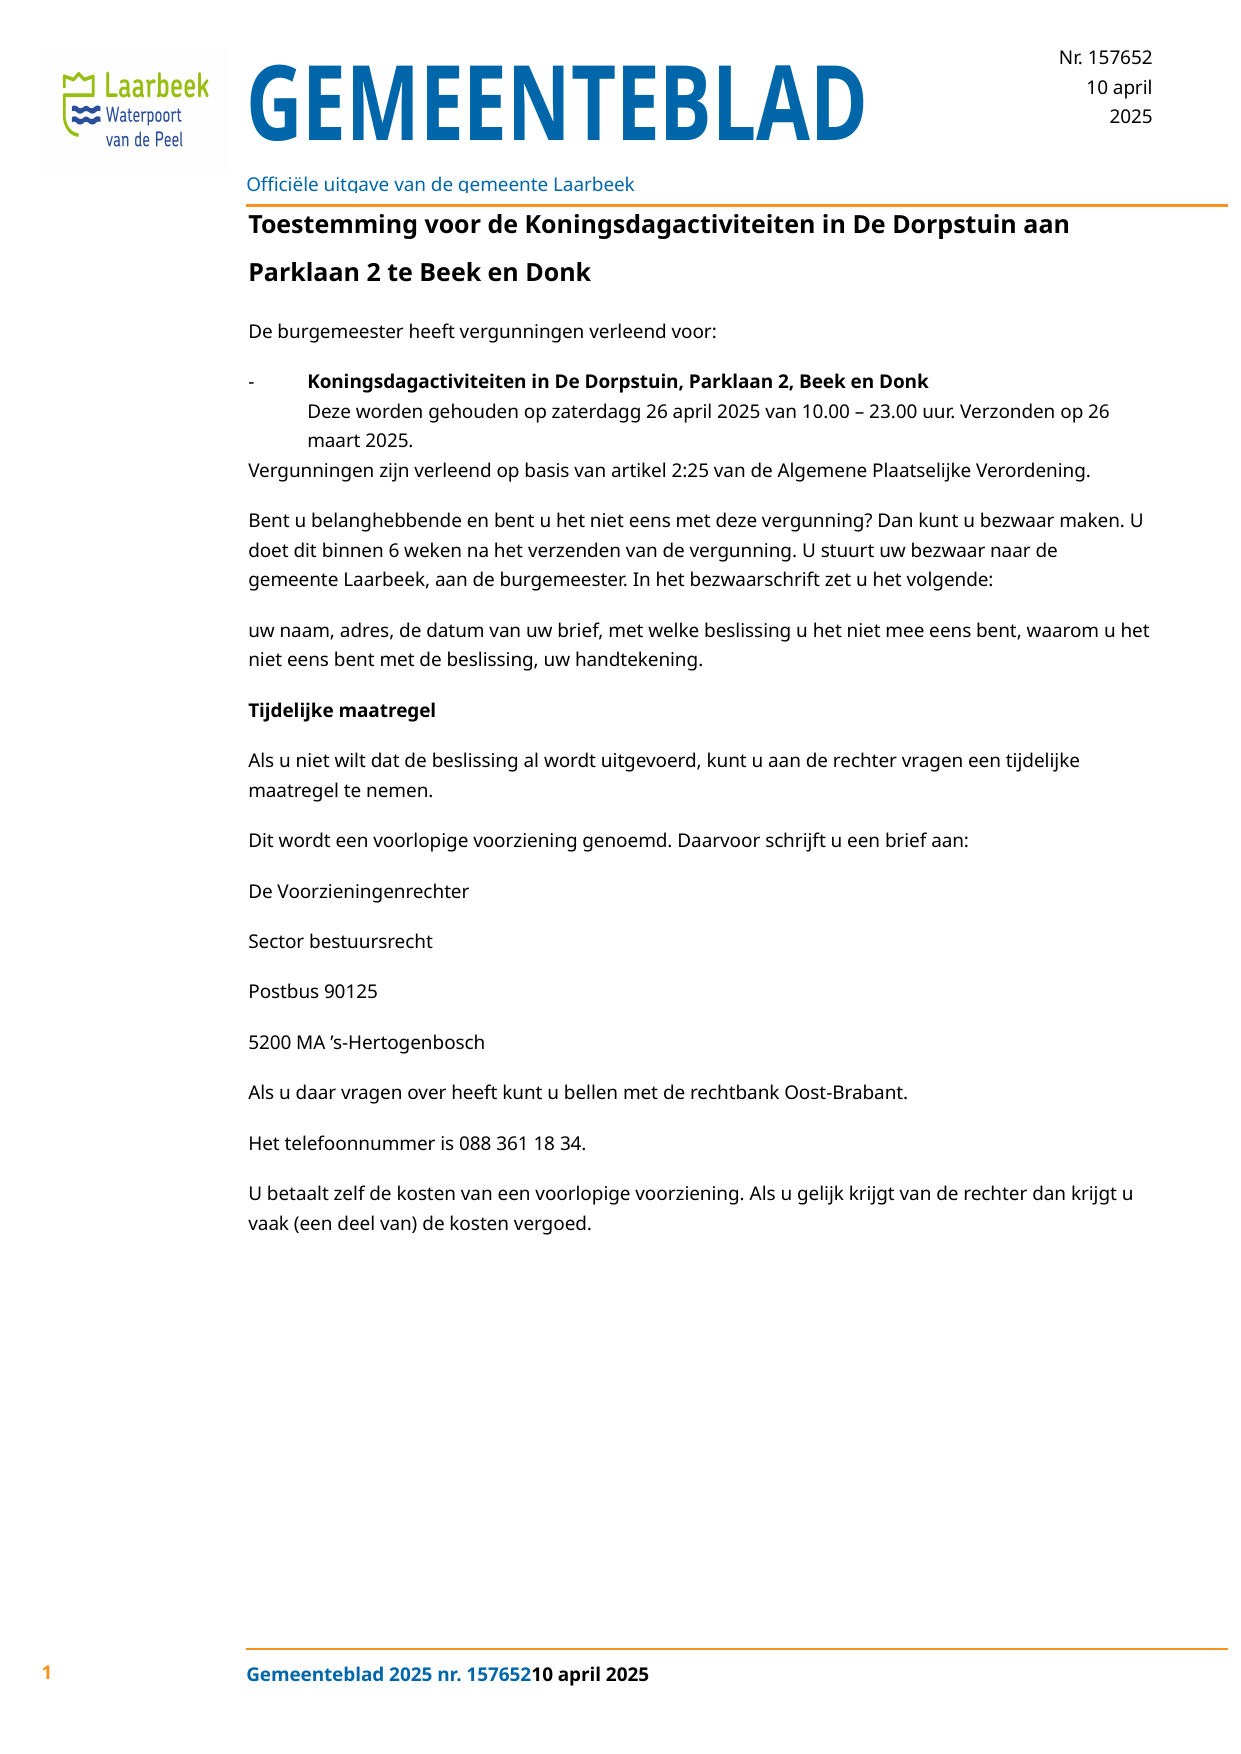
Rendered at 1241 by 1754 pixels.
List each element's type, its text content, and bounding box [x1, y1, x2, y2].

text Als u daar vragen over heeft kunt u bellen met de rechtbank Oost-Brabant. [248, 1079, 1152, 1105]
list Deze worden gehouden op zaterdagg 26 april 2025 van 10.00 – 23.00 uur. Verzonden op 26 maart 2025. [248, 398, 1152, 453]
text Sector bestuursrecht [248, 928, 1152, 954]
text Toestemming voor de Koningsdagactiviteiten in De Dorpstuin aan Parklaan 2 te Beek en Donk [248, 207, 1152, 288]
text Vergunningen zijn verleend op basis van artikel 2:25 van de Algemene Plaatselijke Verordening. [248, 457, 1152, 483]
text U betaalt zelf de kosten van een voorlopige voorziening. Als u gelijk krijgt van de rechter dan krijgt u vaak (een deel van) de kosten vergoed. [248, 1180, 1152, 1236]
text 5200 MA ’s-Hertogenbosch [248, 1029, 1152, 1055]
text De burgemeester heeft vergunningen verleend voor: [248, 318, 1152, 344]
text Het telefoonnummer is 088 361 18 34. [248, 1130, 1152, 1156]
picture [41, 47, 231, 172]
text Tijdelijke maatregel [248, 697, 1152, 723]
list Koningsdagactiviteiten in De Dorpstuin, Parklaan 2, Beek en Donk [248, 368, 1152, 394]
text Als u niet wilt dat de beslissing al wordt uitgevoerd, kunt u aan de rechter vragen een tijdelijke maatregel te nemen. [248, 747, 1152, 803]
text Dit wordt een voorlopige voorziening genoemd. Daarvoor schrijft u een brief aan: [248, 827, 1152, 853]
text Bent u belanghebbende en bent u het niet eens met deze vergunning? Dan kunt u bezwaar maken. U doet dit binnen 6 weken na het verzenden van de vergunning. U stuurt uw bezwaar naar de gemeente Laarbeek, aan de burgemeester. In het bezwaarschrift zet u het volgende: [248, 507, 1152, 592]
text uw naam, adres, de datum van uw brief, met welke beslissing u het niet mee eens bent, waarom u het niet eens bent met de beslissing, uw handtekening. [248, 617, 1152, 672]
text Postbus 90125 [248, 979, 1152, 1004]
text De Voorzieningenrechter [248, 878, 1152, 904]
